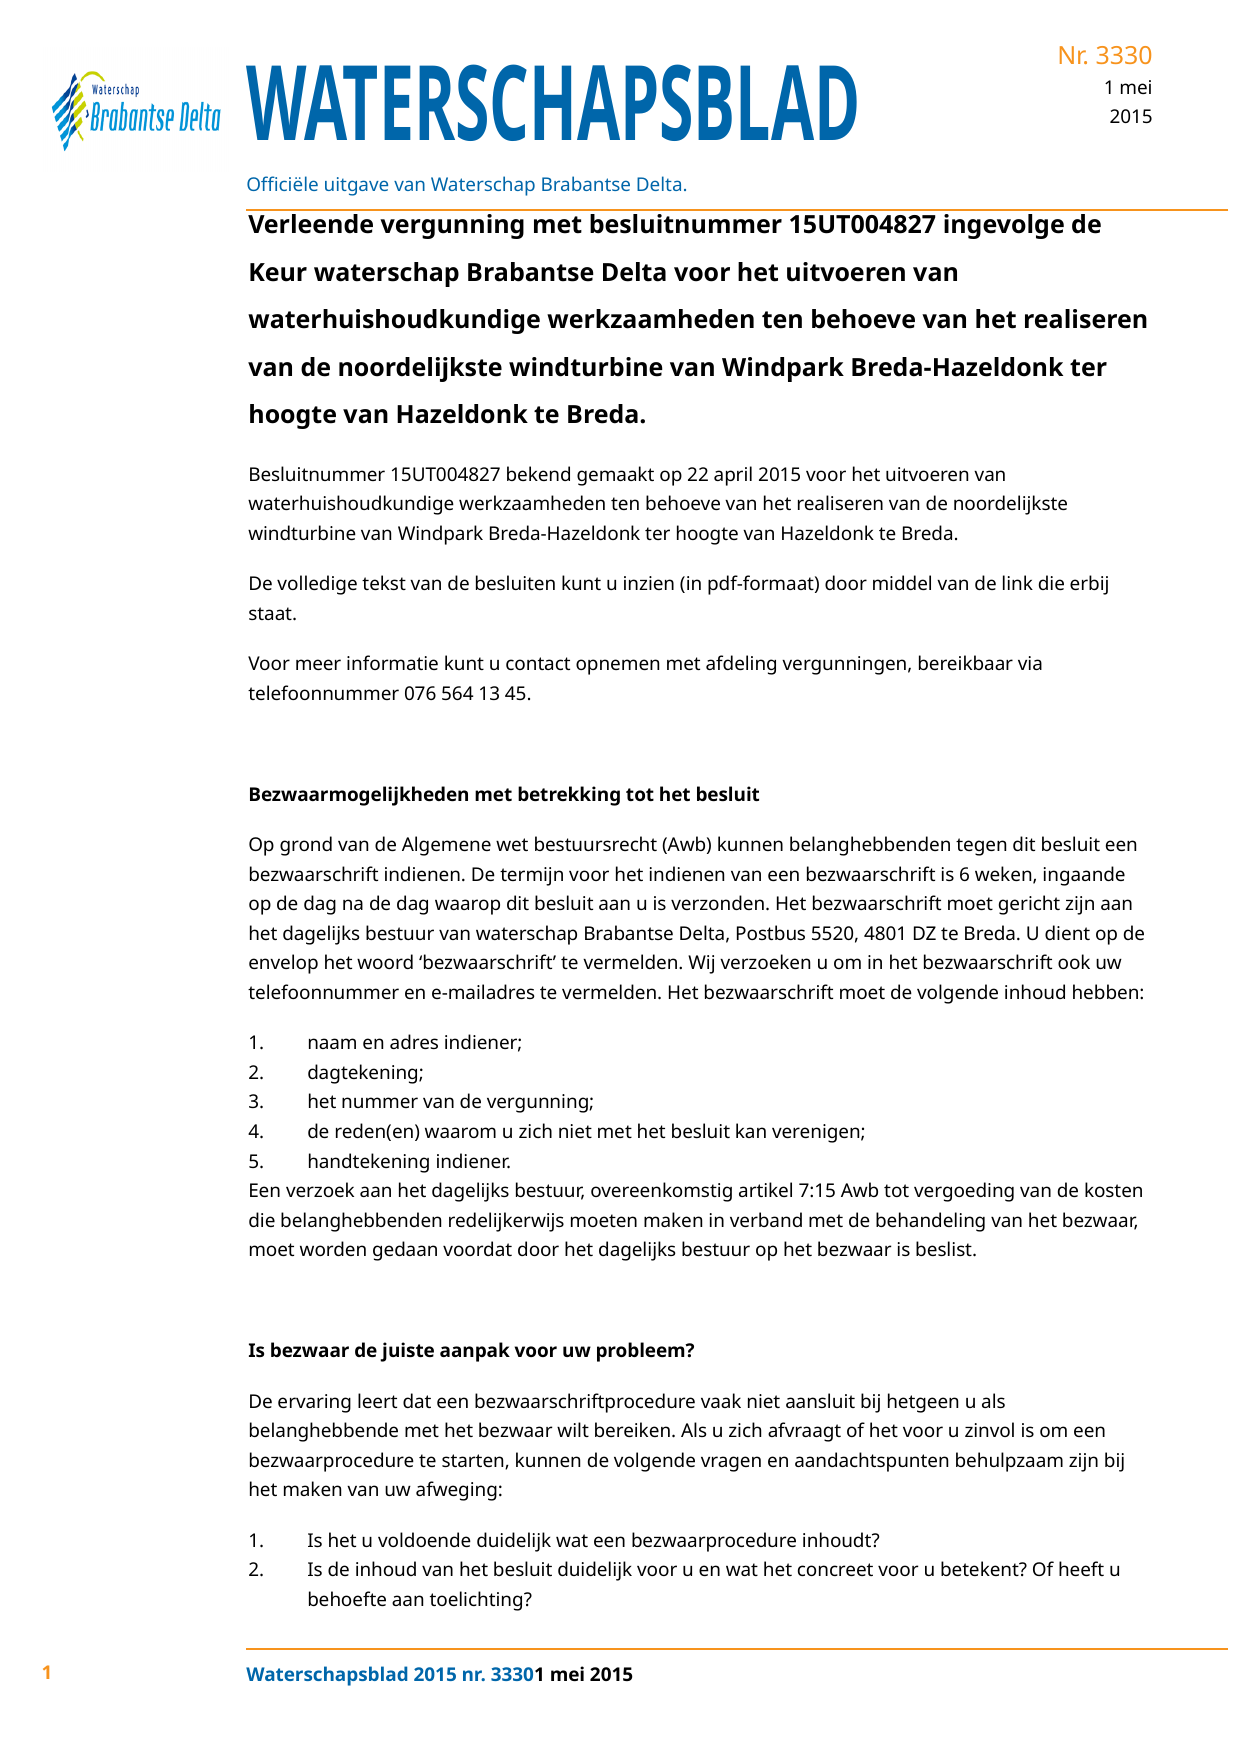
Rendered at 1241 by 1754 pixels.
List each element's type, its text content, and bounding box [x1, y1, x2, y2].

text Verleende vergunning met besluitnummer 15UT004827 ingevolge de Keur waterschap Brabantse Delta voor het uitvoeren van waterhuishoudkundige werkzaamheden ten behoeve van het realiseren van de noordelijkste windturbine van Windpark Breda-Hazeldonk ter hoogte van Hazeldonk te Breda. [248, 211, 1152, 431]
text Bezwaarmogelijkheden met betrekking tot het besluit [248, 781, 1152, 806]
picture [41, 47, 231, 172]
list dagtekening; [248, 1059, 1152, 1085]
text Is bezwaar de juiste aanpak voor uw probleem? [248, 1337, 1152, 1363]
list Is het u voldoende duidelijk wat een bezwaarprocedure inhoudt? [248, 1527, 1152, 1553]
text Op grond van de Algemene wet bestuursrecht (Awb) kunnen belanghebbenden tegen dit besluit een bezwaarschrift indienen. De termijn voor het indienen van een bezwaarschrift is 6 weken, ingaande op de dag na de dag waarop dit besluit aan u is verzonden. Het bezwaarschrift moet gericht zijn aan het dagelijks bestuur van waterschap Brabantse Delta, Postbus 5520, 4801 DZ te Breda. U dient op de envelop het woord ‘bezwaarschrift’ te vermelden. Wij verzoeken u om in het bezwaarschrift ook uw telefoonnummer en e‑mailadres te vermelden. Het bezwaarschrift moet de volgende inhoud hebben: [248, 831, 1152, 1005]
list de reden(en) waarom u zich niet met het besluit kan verenigen; [248, 1118, 1152, 1144]
text De ervaring leert dat een bezwaarschriftprocedure vaak niet aansluit bij hetgeen u als belanghebbende met het bezwaar wilt bereiken. Als u zich afvraagt of het voor u zinvol is om een bezwaarprocedure te starten, kunnen de volgende vragen en aandachtspunten behulpzaam zijn bij het maken van uw afweging: [248, 1388, 1152, 1502]
list het nummer van de vergunning; [248, 1089, 1152, 1114]
text Besluitnummer 15UT004827 bekend gemaakt op 22 april 2015 voor het uitvoeren van waterhuishoudkundige werkzaamheden ten behoeve van het realiseren van de noordelijkste windturbine van Windpark Breda-Hazeldonk ter hoogte van Hazeldonk te Breda. [248, 461, 1152, 546]
list handtekening indiener. [248, 1148, 1152, 1173]
text De volledige tekst van de besluiten kunt u inzien (in pdf-formaat) door middel van de link die erbij staat. [248, 570, 1152, 626]
list naam en adres indiener; [248, 1029, 1152, 1055]
list Is de inhoud van het besluit duidelijk voor u en wat het concreet voor u betekent? Of heeft u behoefte aan toelichting? [248, 1557, 1152, 1612]
text Een verzoek aan het dagelijks bestuur, overeenkomstig artikel 7:15 Awb tot vergoeding van de kosten die belanghebbenden redelijkerwijs moeten maken in verband met de behandeling van het bezwaar, moet worden gedaan voordat door het dagelijks bestuur op het bezwaar is beslist. [248, 1177, 1152, 1262]
text Voor meer informatie kunt u contact opnemen met afdeling vergunningen, bereikbaar via telefoonnummer 076 564 13 45. [248, 650, 1152, 706]
